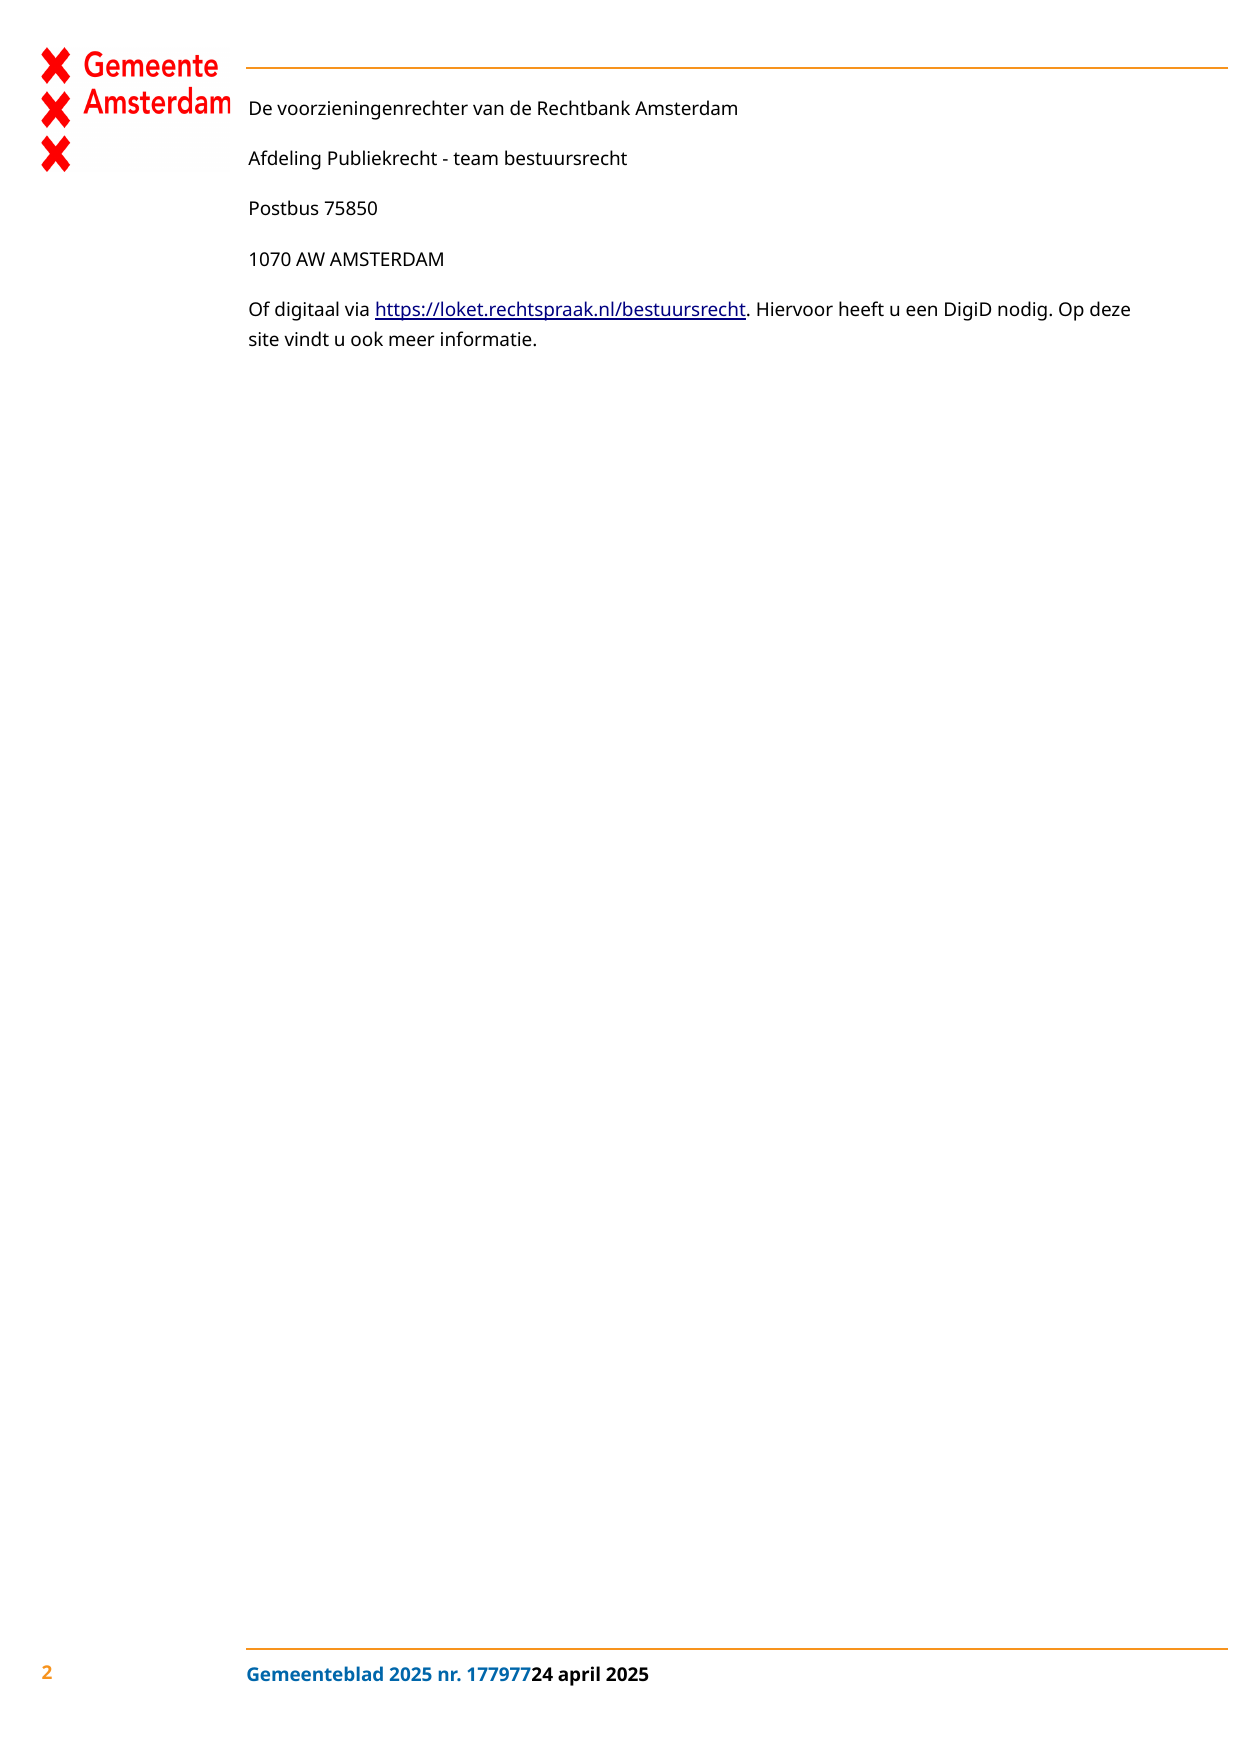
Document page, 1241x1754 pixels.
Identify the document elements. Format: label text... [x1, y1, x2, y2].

text Of digitaal via https://loket.rechtspraak.nl/bestuursrecht. Hiervoor heeft u een DigiD nodig. Op deze site vindt u ook meer informatie. [248, 296, 1152, 352]
text De voorzieningenrechter van de Rechtbank Amsterdam [248, 95, 1152, 121]
text Postbus 75850 [248, 196, 1152, 221]
picture [41, 47, 231, 172]
text 1070 AW AMSTERDAM [248, 246, 1152, 272]
text Afdeling Publiekrecht - team bestuursrecht [248, 145, 1152, 171]
